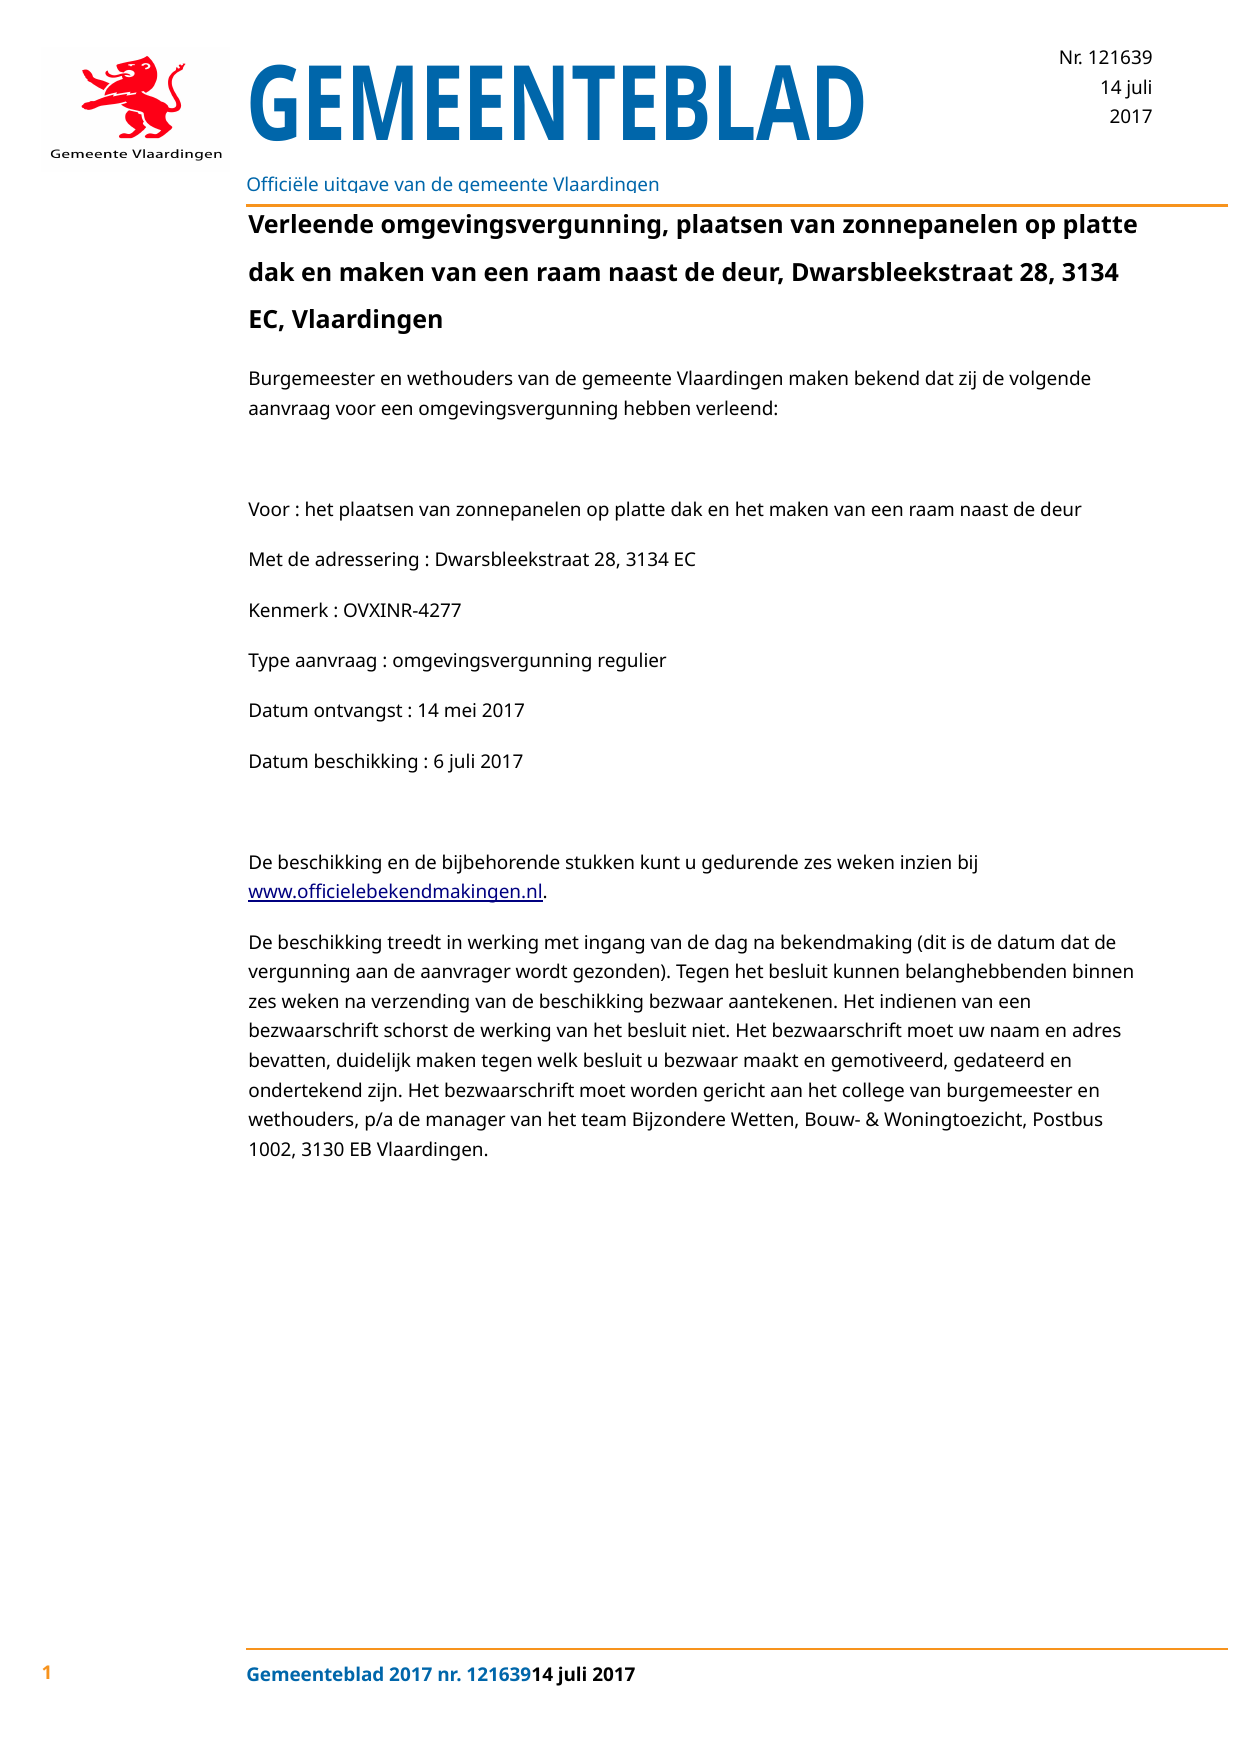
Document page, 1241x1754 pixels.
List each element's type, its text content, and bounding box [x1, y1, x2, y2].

text Datum ontvangst : 14 mei 2017 [248, 698, 1152, 723]
text Burgemeester en wethouders van de gemeente Vlaardingen maken bekend dat zij de volgende aanvraag voor een omgevingsvergunning hebben verleend: [248, 366, 1152, 421]
text Met de adressering : Dwarsbleekstraat 28, 3134 EC [248, 546, 1152, 572]
text Verleende omgevingsvergunning, plaatsen van zonnepanelen op platte dak en maken van een raam naast de deur, Dwarsbleekstraat 28, 3134 EC, Vlaardingen [248, 207, 1152, 336]
text Voor : het plaatsen van zonnepanelen op platte dak en het maken van een raam naast de deur [248, 496, 1152, 522]
text De beschikking en de bijbehorende stukken kunt u gedurende zes weken inzien bij www.officielebekendmakingen.nl. [248, 849, 1152, 904]
text Type aanvraag : omgevingsvergunning regulier [248, 647, 1152, 673]
text Kenmerk : OVXINR-4277 [248, 597, 1152, 622]
picture [41, 47, 231, 172]
text De beschikking treedt in werking met ingang van de dag na bekendmaking (dit is de datum dat de vergunning aan de aanvrager wordt gezonden). Tegen het besluit kunnen belanghebbenden binnen zes weken na verzending van de beschikking bezwaar aantekenen. Het indienen van een bezwaarschrift schorst de werking van het besluit niet. Het bezwaarschrift moet uw naam en adres bevatten, duidelijk maken tegen welk besluit u bezwaar maakt en gemotiveerd, gedateerd en ondertekend zijn. Het bezwaarschrift moet worden gericht aan het college van burgemeester en wethouders, p/a de manager van het team Bijzondere Wetten, Bouw- & Woningtoezicht, Postbus 1002, 3130 EB Vlaardingen. [248, 929, 1152, 1162]
text Datum beschikking : 6 juli 2017 [248, 748, 1152, 774]
